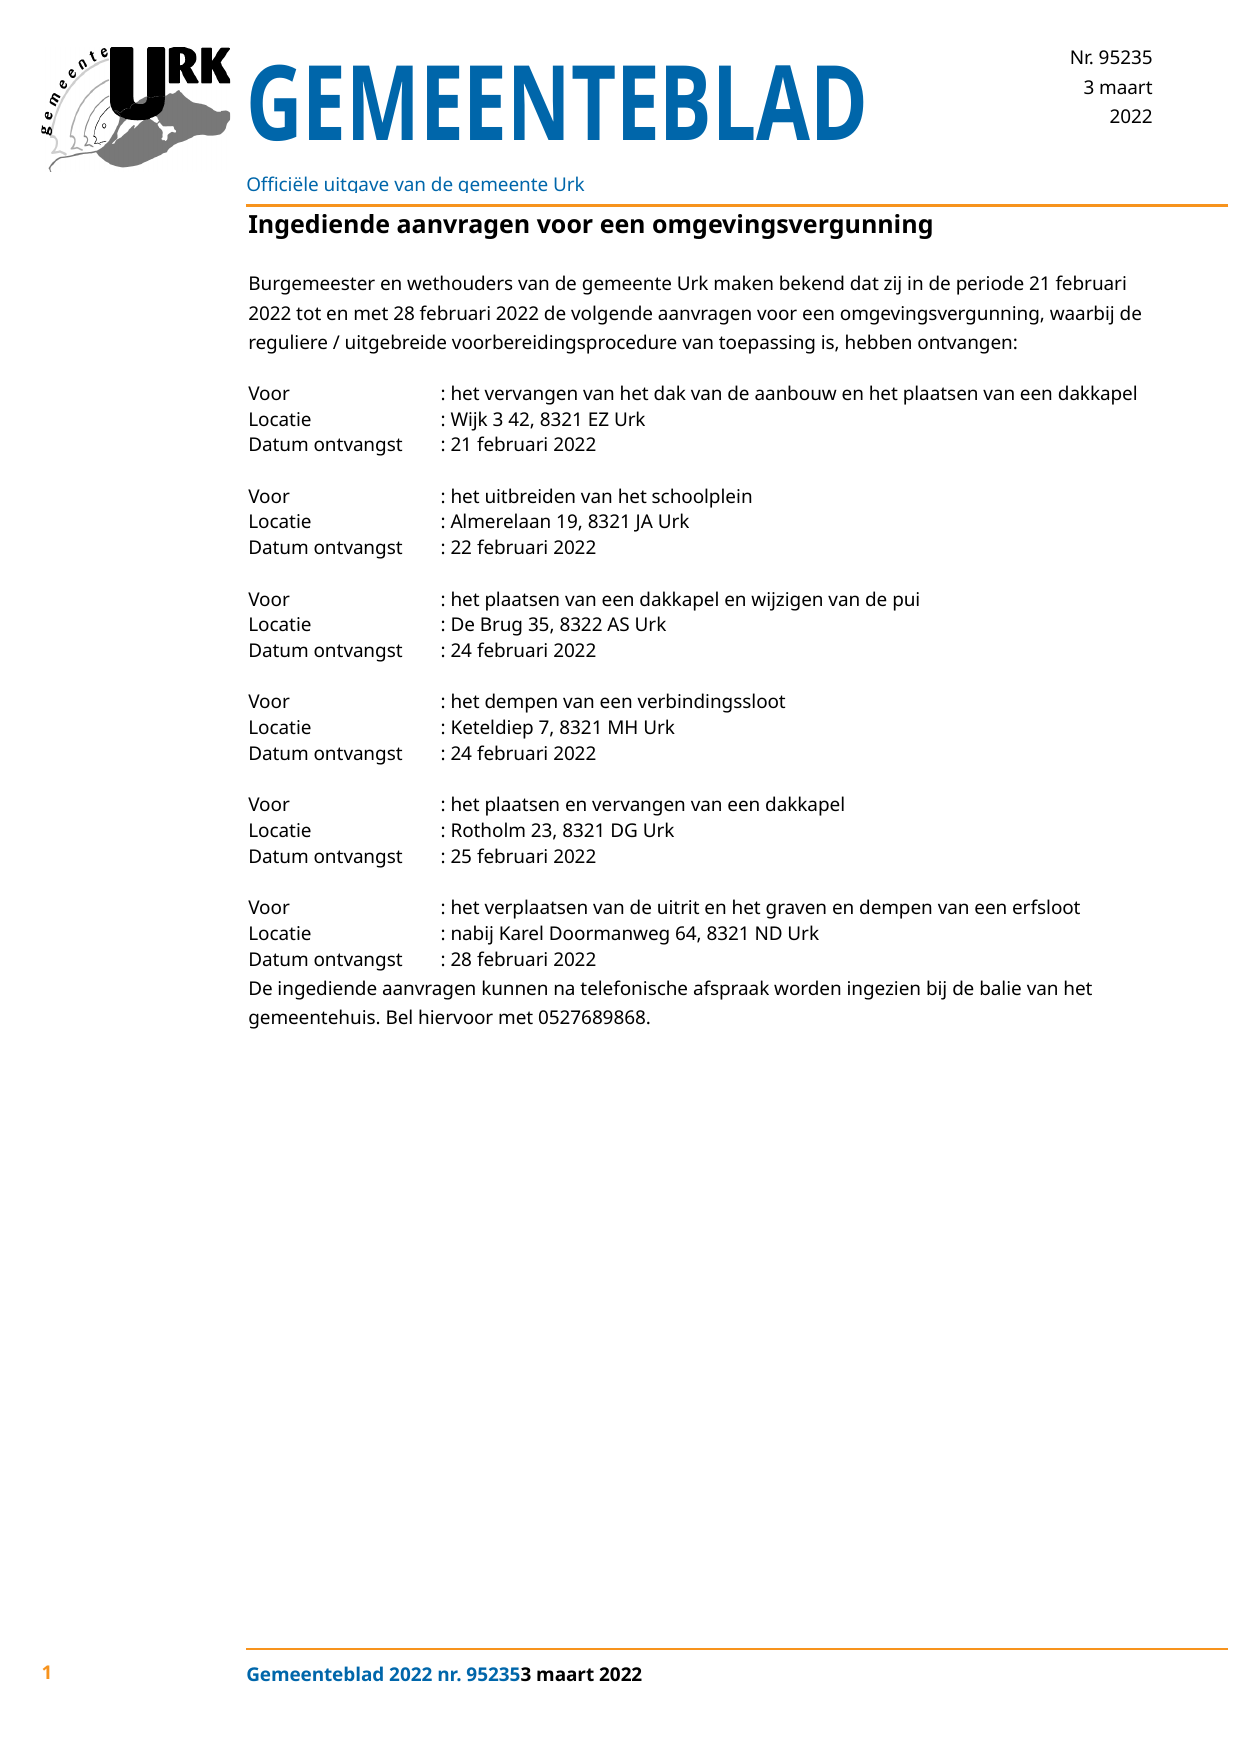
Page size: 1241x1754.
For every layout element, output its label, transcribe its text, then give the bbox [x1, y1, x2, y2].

table_cell : 25 februari 2022 [440, 843, 1152, 869]
table_cell [248, 766, 1152, 792]
table_cell Datum ontvangst [248, 431, 440, 457]
table_cell Datum ontvangst [248, 946, 440, 972]
table_cell Locatie [248, 509, 440, 534]
table_cell : 28 februari 2022 [440, 946, 1152, 972]
table_cell Locatie [248, 406, 440, 431]
table_cell Datum ontvangst [248, 637, 440, 663]
table_cell Voor [248, 792, 440, 817]
table_cell Datum ontvangst [248, 740, 440, 766]
table_cell Datum ontvangst [248, 534, 440, 560]
table_cell : 21 februari 2022 [440, 431, 1152, 457]
table_cell Datum ontvangst [248, 843, 440, 869]
table_cell : nabij Karel Doormanweg 64, 8321 ND Urk [440, 920, 1152, 946]
table_cell : het verplaatsen van de uitrit en het graven en dempen van een erfsloot [440, 895, 1152, 920]
table_cell Voor [248, 483, 440, 509]
table_cell [248, 560, 1152, 586]
table_cell Locatie [248, 612, 440, 637]
table_cell Voor [248, 895, 440, 920]
text De ingediende aanvragen kunnen na telefonische afspraak worden ingezien bij de balie van het gemeentehuis. Bel hiervoor met 0527689868. [248, 975, 1152, 1030]
table_cell Voor [248, 586, 440, 612]
table_cell : Keteldiep 7, 8321 MH Urk [440, 715, 1152, 740]
table_cell : het plaatsen en vervangen van een dakkapel [440, 792, 1152, 817]
table_cell [248, 457, 1152, 483]
table_cell Voor [248, 689, 440, 714]
table_cell [248, 663, 1152, 689]
table_cell : 22 februari 2022 [440, 534, 1152, 560]
table_cell [248, 869, 1152, 894]
table_header Voor [248, 380, 440, 406]
table_cell Locatie [248, 818, 440, 843]
table_cell Locatie [248, 920, 440, 946]
table_cell : het plaatsen van een dakkapel en wijzigen van de pui [440, 586, 1152, 612]
table_cell : het dempen van een verbindingssloot [440, 689, 1152, 714]
table_cell : 24 februari 2022 [440, 740, 1152, 766]
table_cell : 24 februari 2022 [440, 637, 1152, 663]
table_cell : De Brug 35, 8322 AS Urk [440, 612, 1152, 637]
table_cell : Rotholm 23, 8321 DG Urk [440, 818, 1152, 843]
text Ingediende aanvragen voor een omgevingsvergunning [248, 207, 1152, 241]
picture [41, 47, 231, 172]
table_cell : Wijk 3 42, 8321 EZ Urk [440, 406, 1152, 431]
text Burgemeester en wethouders van de gemeente Urk maken bekend dat zij in de periode 21 februari 2022 tot en met 28 februari 2022 de volgende aanvragen voor een omgevingsvergunning, waarbij de reguliere / uitgebreide voorbereidingsprocedure van toepassing is, hebben ontvangen: [248, 270, 1152, 355]
table_header : het vervangen van het dak van de aanbouw en het plaatsen van een dakkapel [440, 380, 1152, 406]
table_cell Locatie [248, 715, 440, 740]
table_cell : Almerelaan 19, 8321 JA Urk [440, 509, 1152, 534]
table_cell : het uitbreiden van het schoolplein [440, 483, 1152, 509]
